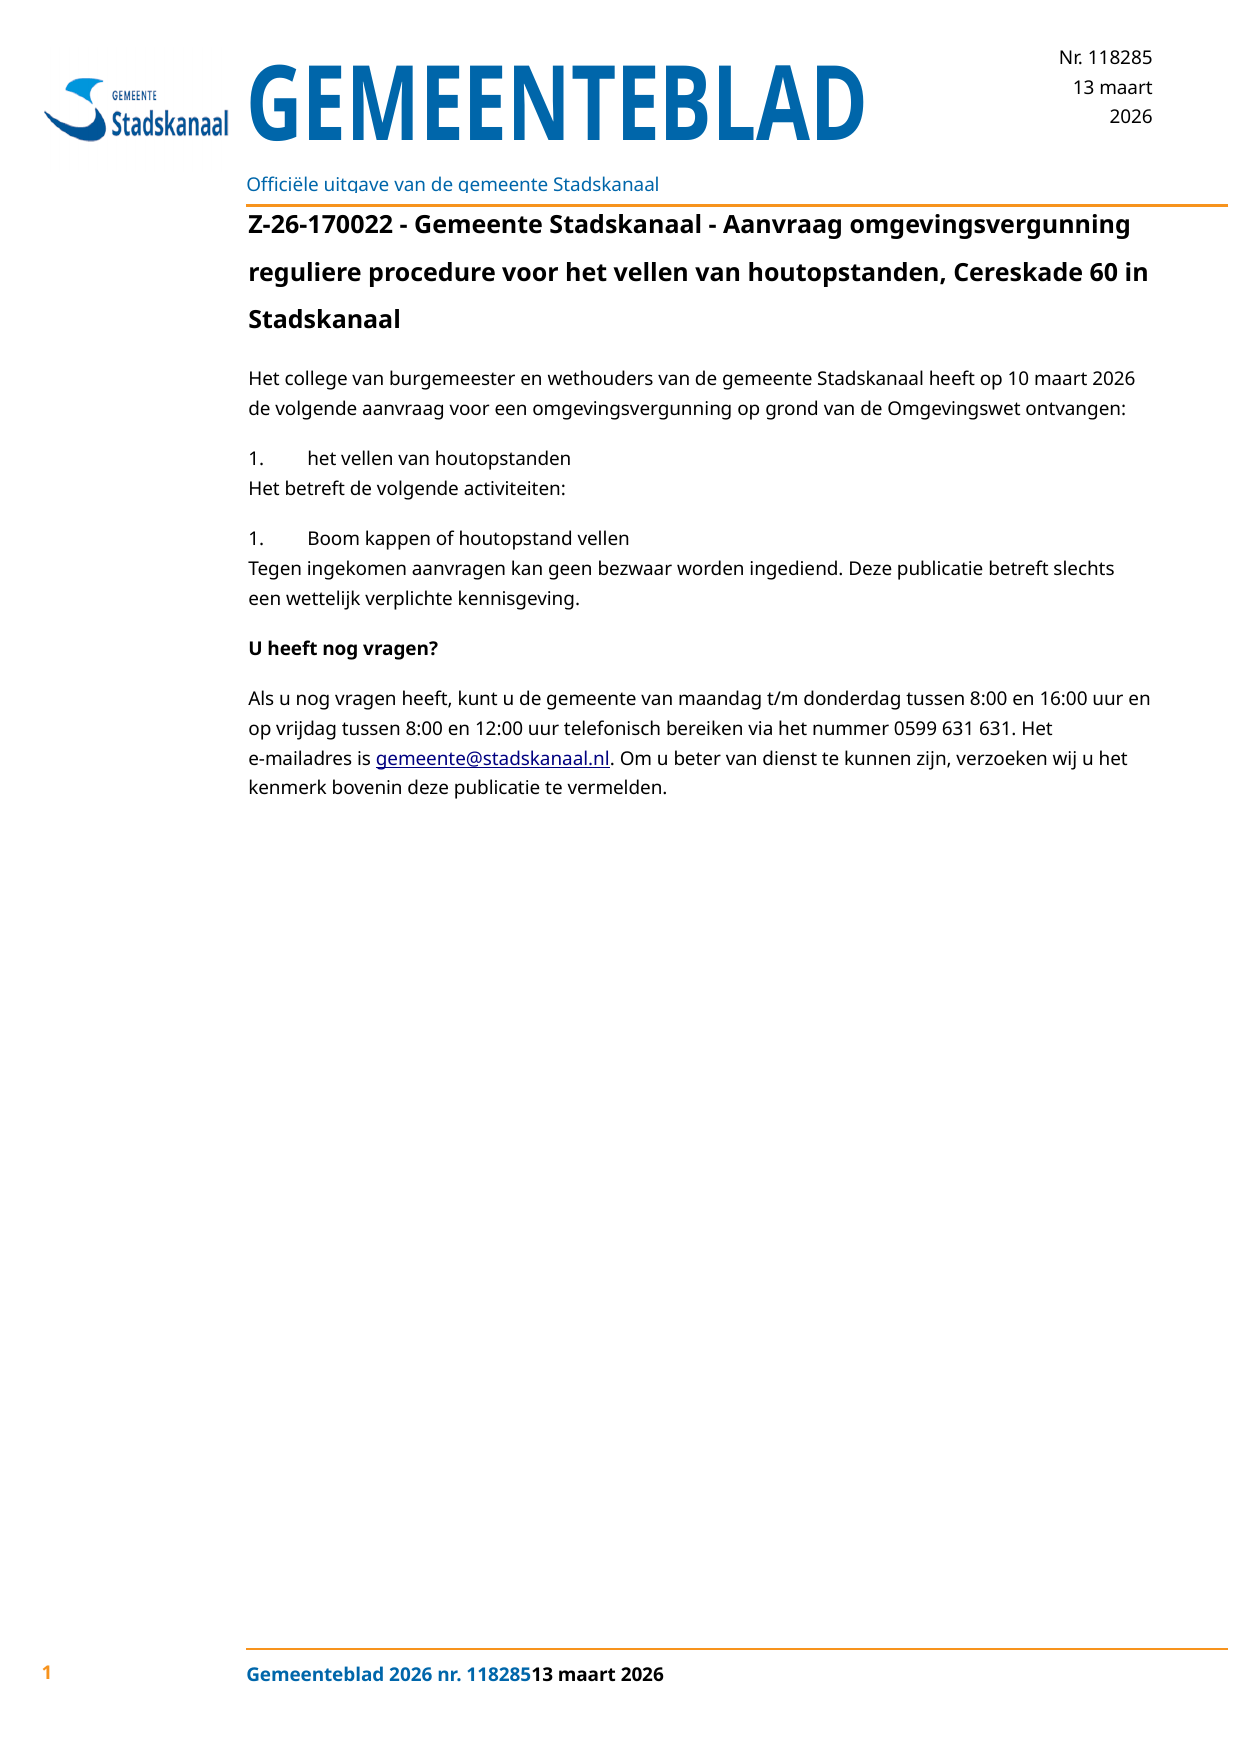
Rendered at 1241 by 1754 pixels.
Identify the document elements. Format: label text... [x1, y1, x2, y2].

text U heeft nog vragen? [248, 635, 1152, 661]
text Tegen ingekomen aanvragen kan geen bezwaar worden ingediend. Deze publicatie betreft slechts een wettelijk verplichte kennisgeving. [248, 555, 1152, 610]
picture [41, 47, 231, 172]
text Als u nog vragen heeft, kunt u de gemeente van maandag t/m donderdag tussen 8:00 en 16:00 uur en op vrijdag tussen 8:00 en 12:00 uur telefonisch bereiken via het nummer 0599 631 631. Het e‑mailadres is gemeente@stadskanaal.nl. Om u beter van dienst te kunnen zijn, verzoeken wij u het kenmerk bovenin deze publicatie te vermelden. [248, 686, 1152, 800]
text Het betreft de volgende activiteiten: [248, 475, 1152, 501]
text Z-26-170022 - Gemeente Stadskanaal - Aanvraag omgevingsvergunning reguliere procedure voor het vellen van houtopstanden, Cereskade 60 in Stadskanaal [248, 207, 1152, 336]
text Het college van burgemeester en wethouders van de gemeente Stadskanaal heeft op 10 maart 2026 de volgende aanvraag voor een omgevingsvergunning op grond van de Omgevingswet ontvangen: [248, 366, 1152, 421]
list Boom kappen of houtopstand vellen [248, 526, 1152, 551]
list het vellen van houtopstanden [248, 446, 1152, 471]
